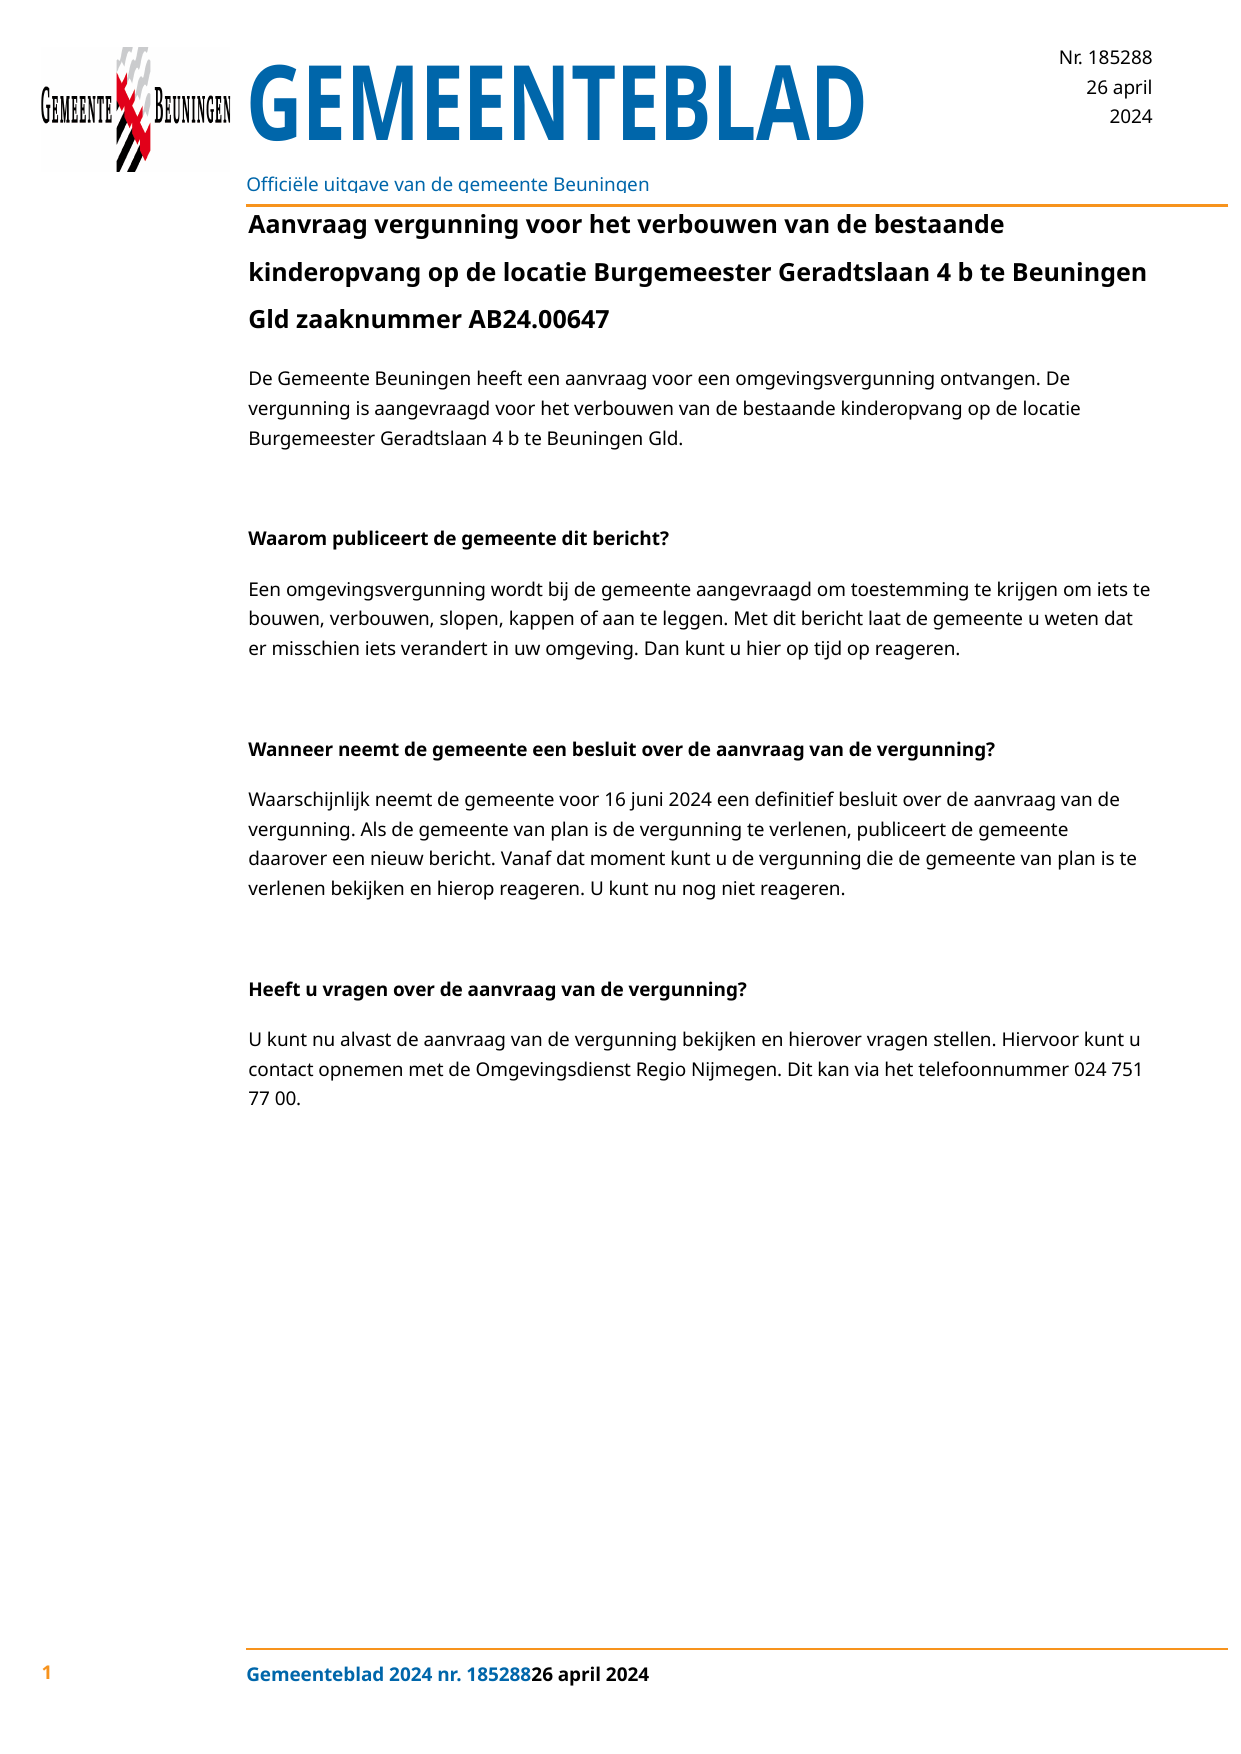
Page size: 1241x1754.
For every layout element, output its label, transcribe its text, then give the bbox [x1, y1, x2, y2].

picture [41, 47, 231, 172]
text Waarom publiceert de gemeente dit bericht? [248, 526, 1152, 551]
text Aanvraag vergunning voor het verbouwen van de bestaande kinderopvang op de locatie Burgemeester Geradtslaan 4 b te Beuningen Gld zaaknummer AB24.00647 [248, 207, 1152, 336]
text Een omgevingsvergunning wordt bij de gemeente aangevraagd om toestemming te krijgen om iets te bouwen, verbouwen, slopen, kappen of aan te leggen. Met dit bericht laat de gemeente u weten dat er misschien iets verandert in uw omgeving. Dan kunt u hier op tijd op reageren. [248, 576, 1152, 661]
text U kunt nu alvast de aanvraag van de vergunning bekijken en hierover vragen stellen. Hiervoor kunt u contact opnemen met de Omgevingsdienst Regio Nijmegen. Dit kan via het telefoonnummer 024 751 77 00. [248, 1026, 1152, 1111]
text De Gemeente Beuningen heeft een aanvraag voor een omgevingsvergunning ontvangen. De vergunning is aangevraagd voor het verbouwen van de bestaande kinderopvang op de locatie Burgemeester Geradtslaan 4 b te Beuningen Gld. [248, 366, 1152, 450]
text Heeft u vragen over de aanvraag van de vergunning? [248, 976, 1152, 1002]
text Wanneer neemt de gemeente een besluit over de aanvraag van de vergunning? [248, 736, 1152, 762]
text Waarschijnlijk neemt de gemeente voor 16 juni 2024 een definitief besluit over de aanvraag van de vergunning. Als de gemeente van plan is de vergunning te verlenen, publiceert de gemeente daarover een nieuw bericht. Vanaf dat moment kunt u de vergunning die de gemeente van plan is te verlenen bekijken en hierop reageren. U kunt nu nog niet reageren. [248, 786, 1152, 901]
